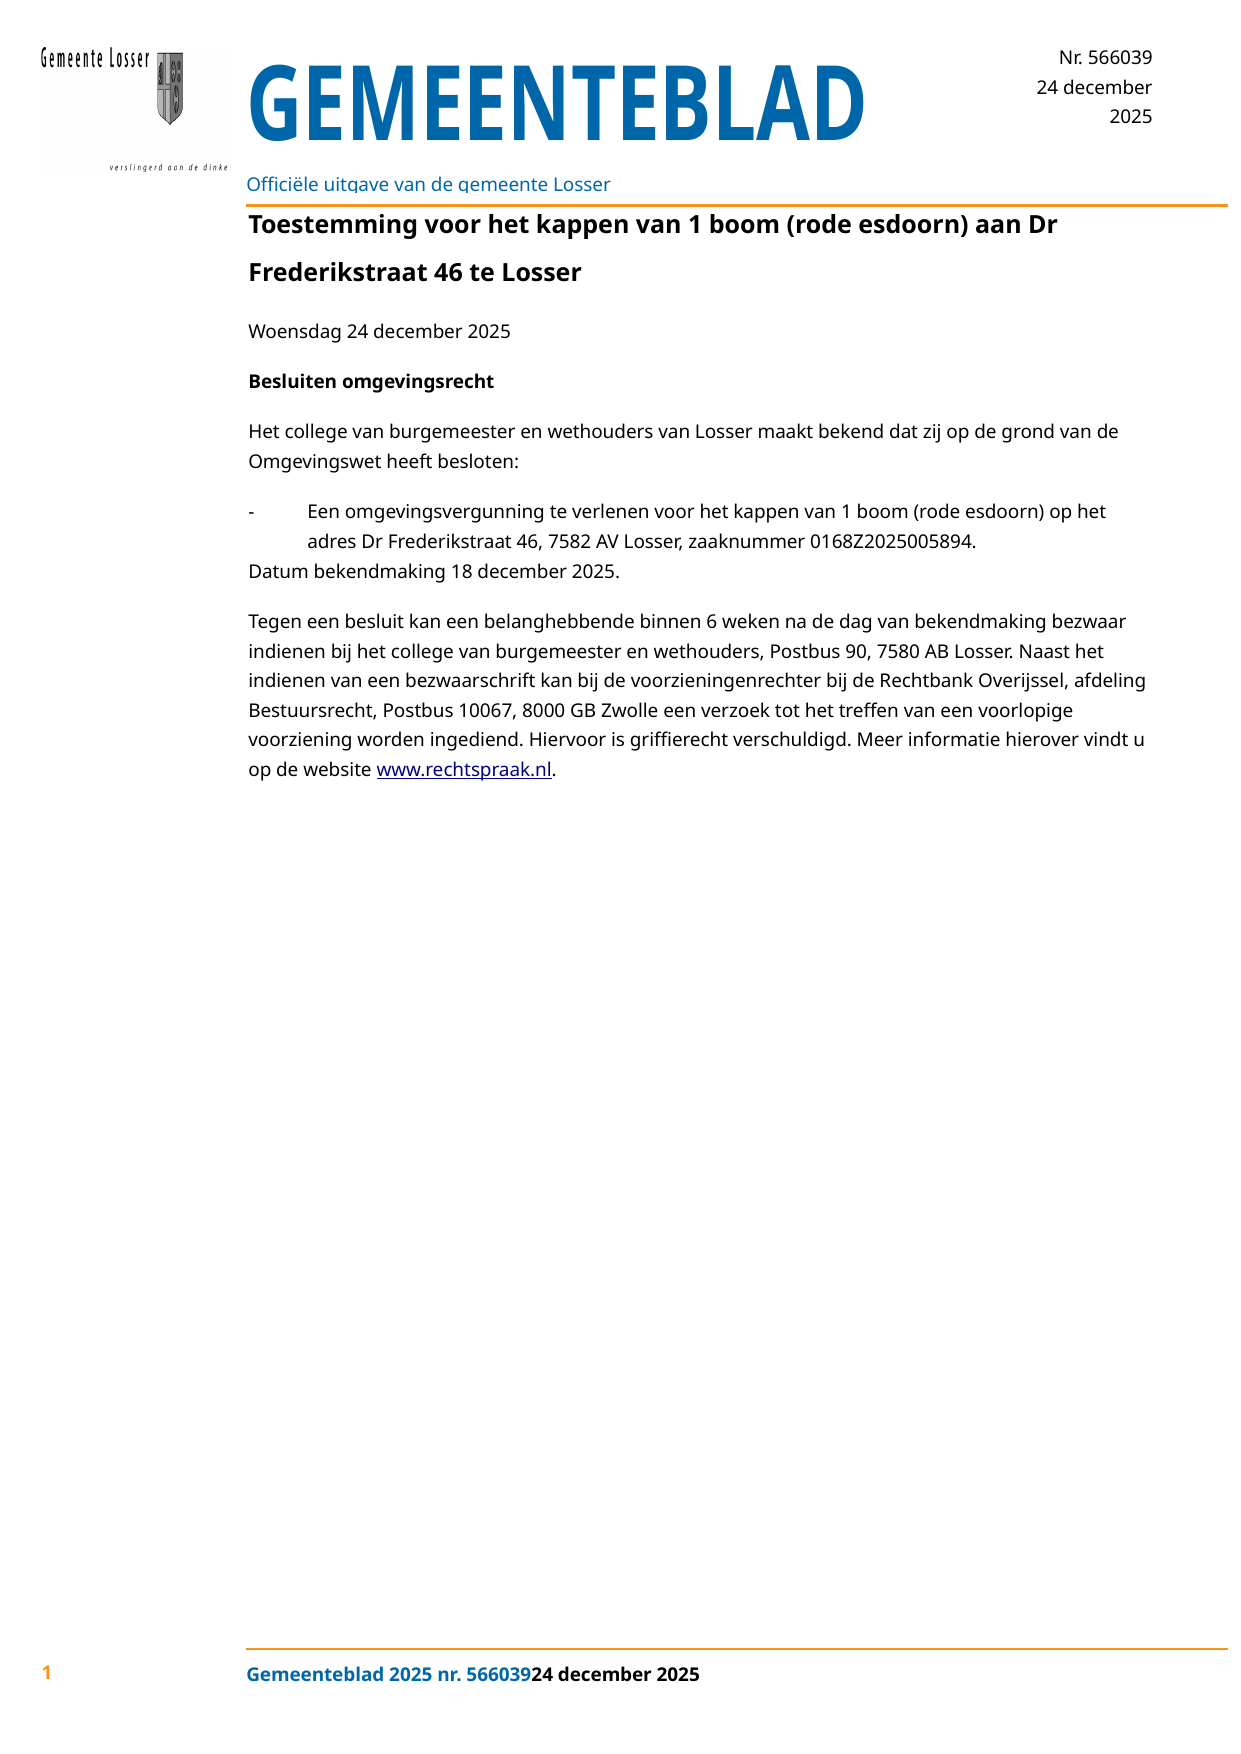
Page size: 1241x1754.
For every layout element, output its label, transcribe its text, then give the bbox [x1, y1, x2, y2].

list Een omgevingsvergunning te verlenen voor het kappen van 1 boom (rode esdoorn) op het adres Dr Frederikstraat 46, 7582 AV Losser, zaaknummer 0168Z2025005894. [248, 499, 1152, 554]
text Het college van burgemeester en wethouders van Losser maakt bekend dat zij op de grond van de Omgevingswet heeft besloten: [248, 419, 1152, 474]
text Woensdag 24 december 2025 [248, 318, 1152, 344]
text Datum bekendmaking 18 december 2025. [248, 558, 1152, 584]
text Tegen een besluit kan een belanghebbende binnen 6 weken na de dag van bekendmaking bezwaar indienen bij het college van burgemeester en wethouders, Postbus 90, 7580 AB Losser. Naast het indienen van een bezwaarschrift kan bij de voorzieningenrechter bij de Rechtbank Overijssel, afdeling Bestuursrecht, Postbus 10067, 8000 GB Zwolle een verzoek tot het treffen van een voorlopige voorziening worden ingediend. Hiervoor is griffierecht verschuldigd. Meer informatie hierover vindt u op de website www.rechtspraak.nl. [248, 608, 1152, 782]
text Besluiten omgevingsrecht [248, 368, 1152, 394]
text Toestemming voor het kappen van 1 boom (rode esdoorn) aan Dr Frederikstraat 46 te Losser [248, 207, 1152, 288]
picture [41, 47, 231, 172]
